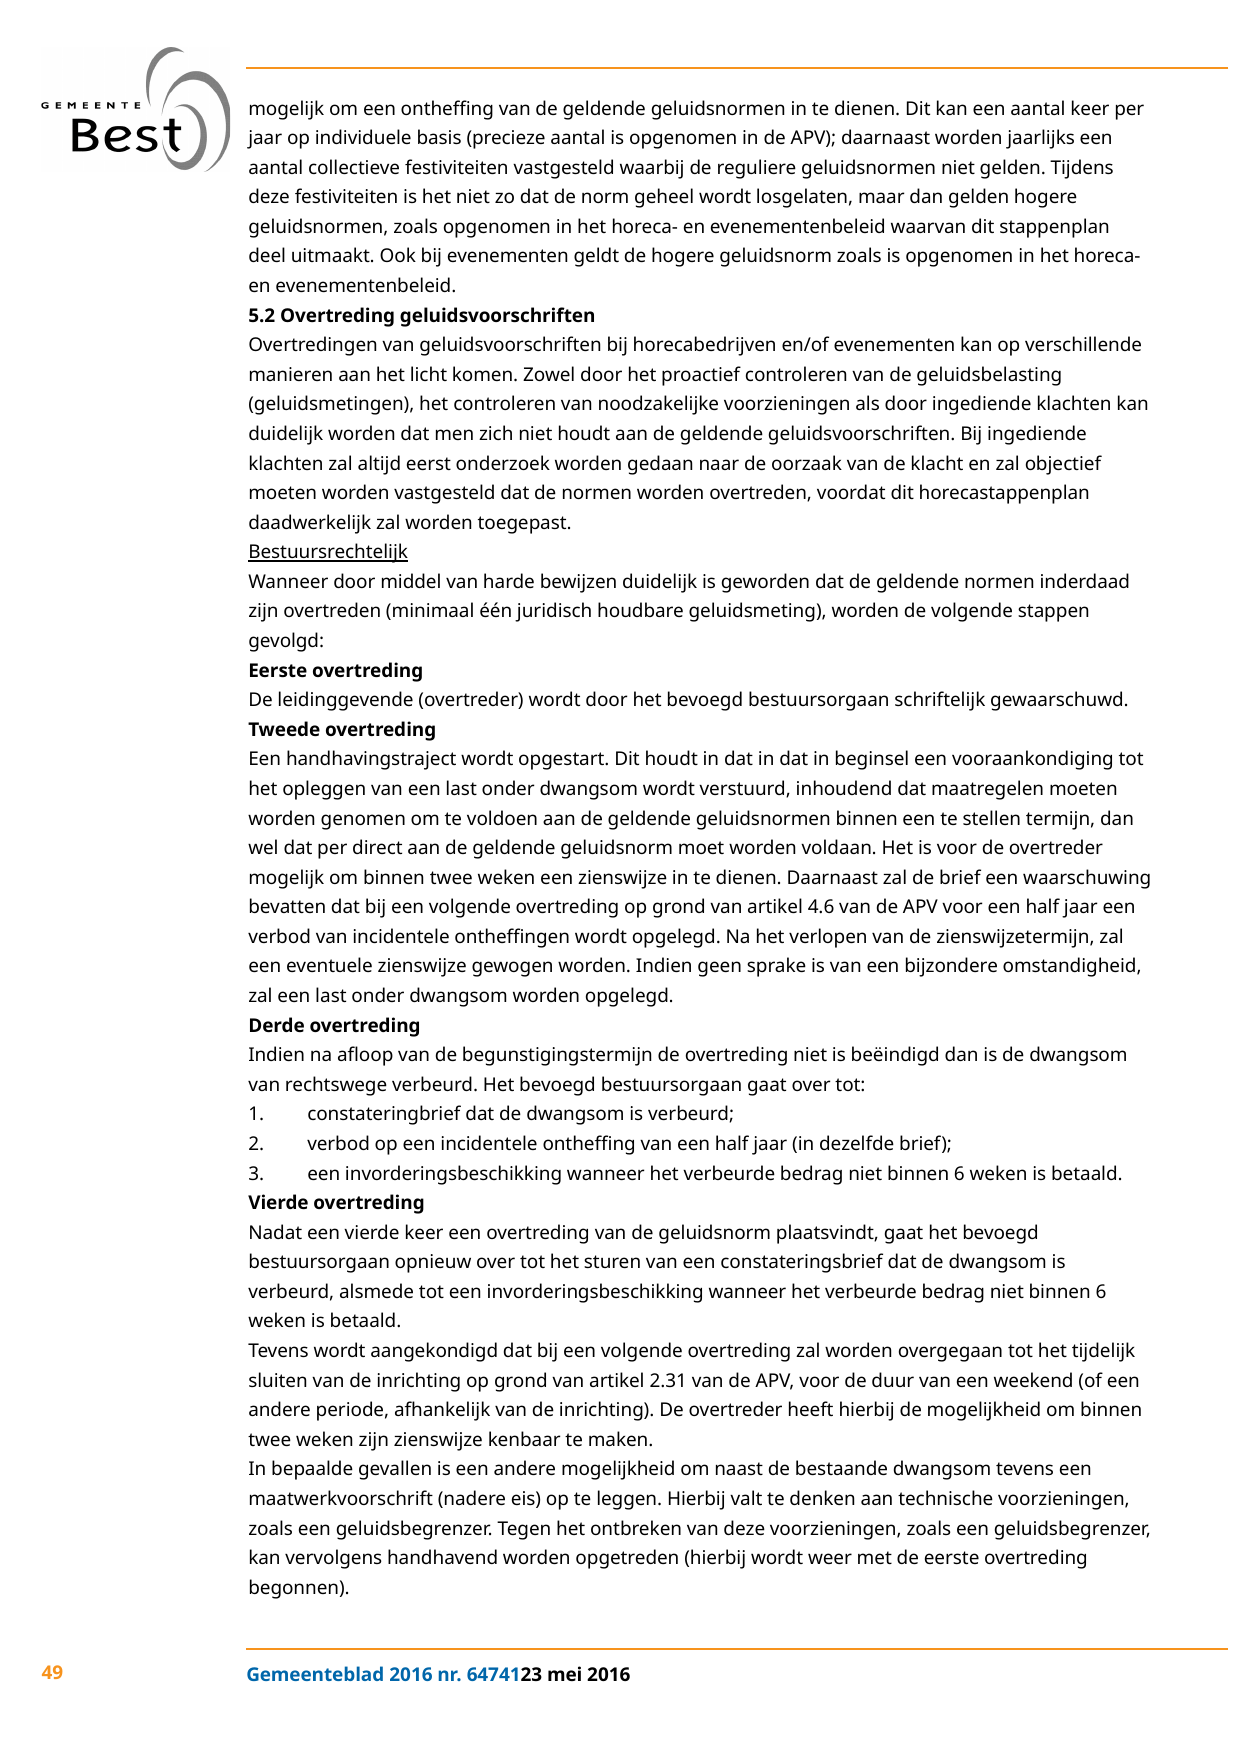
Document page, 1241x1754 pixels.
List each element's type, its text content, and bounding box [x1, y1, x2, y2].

picture [41, 47, 231, 172]
text Een handhavingstraject wordt opgestart. Dit houdt in dat in dat in beginsel een vooraankondiging tot het opleggen van een last onder dwangsom wordt verstuurd, inhoudend dat maatregelen moeten worden genomen om te voldoen aan de geldende geluidsnormen binnen een te stellen termijn, dan wel dat per direct aan de geldende geluidsnorm moet worden voldaan. Het is voor de overtreder mogelijk om binnen twee weken een zienswijze in te dienen. Daarnaast zal de brief een waarschuwing bevatten dat bij een volgende overtreding op grond van artikel 4.6 van de APV voor een half jaar een verbod van incidentele ontheffingen wordt opgelegd. Na het verlopen van de zienswijzetermijn, zal een eventuele zienswijze gewogen worden. Indien geen sprake is van een bijzondere omstandigheid, zal een last onder dwangsom worden opgelegd. [248, 746, 1152, 1008]
list constateringbrief dat de dwangsom is verbeurd; [248, 1101, 1152, 1126]
text De leidinggevende (overtreder) wordt door het bevoegd bestuursorgaan schriftelijk gewaarschuwd. [248, 686, 1152, 712]
text Vierde overtreding [248, 1189, 1152, 1215]
text mogelijk om een ontheffing van de geldende geluidsnormen in te dienen. Dit kan een aantal keer per jaar op individuele basis (precieze aantal is opgenomen in de APV); daarnaast worden jaarlijks een aantal collectieve festiviteiten vastgesteld waarbij de reguliere geluidsnormen niet gelden. Tijdens deze festiviteiten is het niet zo dat de norm geheel wordt losgelaten, maar dan gelden hogere geluidsnormen, zoals opgenomen in het horeca- en evenementenbeleid waarvan dit stappenplan deel uitmaakt. Ook bij evenementen geldt de hogere geluidsnorm zoals is opgenomen in het horeca- en evenementenbeleid. [248, 95, 1152, 298]
text Overtredingen van geluidsvoorschriften bij horecabedrijven en/of evenementen kan op verschillende manieren aan het licht komen. Zowel door het proactief controleren van de geluidsbelasting (geluidsmetingen), het controleren van noodzakelijke voorzieningen als door ingediende klachten kan duidelijk worden dat men zich niet houdt aan de geldende geluidsvoorschriften. Bij ingediende klachten zal altijd eerst onderzoek worden gedaan naar de oorzaak van de klacht en zal objectief moeten worden vastgesteld dat de normen worden overtreden, voordat dit horecastappenplan daadwerkelijk zal worden toegepast. [248, 331, 1152, 535]
text In bepaalde gevallen is een andere mogelijkheid om naast de bestaande dwangsom tevens een maatwerkvoorschrift (nadere eis) op te leggen. Hierbij valt te denken aan technische voorzieningen, zoals een geluidsbegrenzer. Tegen het ontbreken van deze voorzieningen, zoals een geluidsbegrenzer, kan vervolgens handhavend worden opgetreden (hierbij wordt weer met de eerste overtreding begonnen). [248, 1456, 1152, 1600]
text Derde overtreding [248, 1012, 1152, 1038]
list een invorderingsbeschikking wanneer het verbeurde bedrag niet binnen 6 weken is betaald. [248, 1160, 1152, 1186]
text Tweede overtreding [248, 716, 1152, 742]
text Tevens wordt aangekondigd dat bij een volgende overtreding zal worden overgegaan tot het tijdelijk sluiten van de inrichting op grond van artikel 2.31 van de APV, voor de duur van een weekend (of een andere periode, afhankelijk van de inrichting). De overtreder heeft hierbij de mogelijkheid om binnen twee weken zijn zienswijze kenbaar te maken. [248, 1337, 1152, 1452]
list verbod op een incidentele ontheffing van een half jaar (in dezelfde brief); [248, 1130, 1152, 1156]
text Nadat een vierde keer een overtreding van de geluidsnorm plaatsvindt, gaat het bevoegd bestuursorgaan opnieuw over tot het sturen van een constateringsbrief dat de dwangsom is verbeurd, alsmede tot een invorderingsbeschikking wanneer het verbeurde bedrag niet binnen 6 weken is betaald. [248, 1219, 1152, 1333]
text Bestuursrechtelijk [248, 538, 1152, 564]
text 5.2 Overtreding geluidsvoorschriften [248, 302, 1152, 328]
text Indien na afloop van de begunstigingstermijn de overtreding niet is beëindigd dan is de dwangsom van rechtswege verbeurd. Het bevoegd bestuursorgaan gaat over tot: [248, 1041, 1152, 1097]
text Eerste overtreding [248, 657, 1152, 683]
text Wanneer door middel van harde bewijzen duidelijk is geworden dat de geldende normen inderdaad zijn overtreden (minimaal één juridisch houdbare geluidsmeting), worden de volgende stappen gevolgd: [248, 568, 1152, 653]
